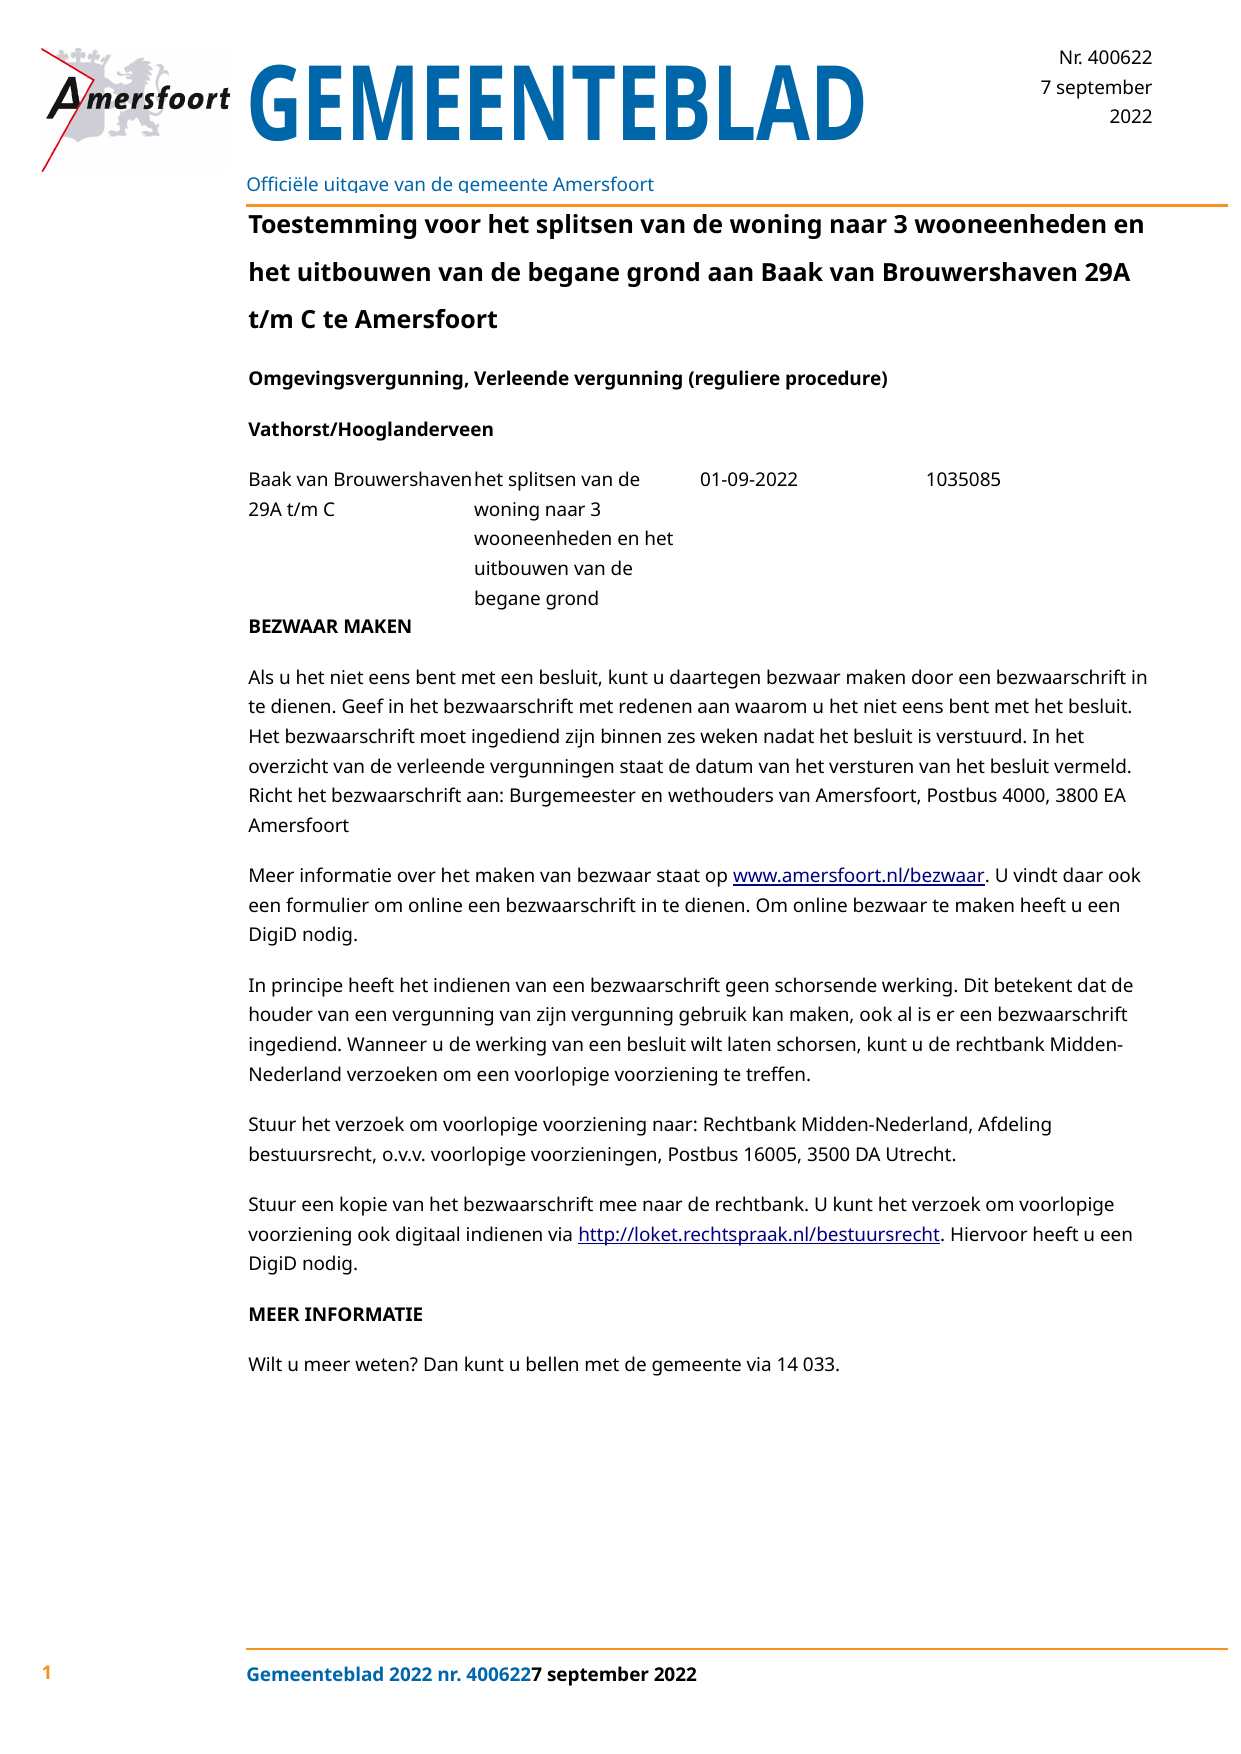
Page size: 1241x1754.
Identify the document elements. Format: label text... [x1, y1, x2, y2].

text Wilt u meer weten? Dan kunt u bellen met de gemeente via 14 033. [248, 1351, 1152, 1377]
text Als u het niet eens bent met een besluit, kunt u daartegen bezwaar maken door een bezwaarschrift in te dienen. Geef in het bezwaarschrift met redenen aan waarom u het niet eens bent met het besluit. Het bezwaarschrift moet ingediend zijn binnen zes weken nadat het besluit is verstuurd. In het overzicht van de verleende vergunningen staat de datum van het versturen van het besluit vermeld. Richt het bezwaarschrift aan: Burgemeester en wethouders van Amersfoort, Postbus 4000, 3800 EA Amersfoort [248, 664, 1152, 838]
text Vathorst/Hooglanderveen [248, 416, 1152, 442]
table_header 1035085 [926, 466, 1152, 611]
text MEER INFORMATIE [248, 1301, 1152, 1327]
text Stuur het verzoek om voorlopige voorziening naar: Rechtbank Midden-Nederland, Afdeling bestuursrecht, o.v.v. voorlopige voorzieningen, Postbus 16005, 3500 DA Utrecht. [248, 1111, 1152, 1167]
text In principe heeft het indienen van een bezwaarschrift geen schorsende werking. Dit betekent dat de houder van een vergunning van zijn vergunning gebruik kan maken, ook al is er een bezwaarschrift ingediend. Wanneer u de werking van een besluit wilt laten schorsen, kunt u de rechtbank Midden-Nederland verzoeken om een voorlopige voorziening te treffen. [248, 972, 1152, 1087]
text Toestemming voor het splitsen van de woning naar 3 wooneenheden en het uitbouwen van de begane grond aan Baak van Brouwershaven 29A t/m C te Amersfoort [248, 207, 1152, 336]
table_header Baak van Brouwershaven 29A t/m C [248, 466, 474, 611]
text Meer informatie over het maken van bezwaar staat op www.amersfoort.nl/bezwaar. U vindt daar ook een formulier om online een bezwaarschrift in te dienen. Om online bezwaar te maken heeft u een DigiD nodig. [248, 862, 1152, 947]
text BEZWAAR MAKEN [248, 614, 1152, 639]
text Stuur een kopie van het bezwaarschrift mee naar de rechtbank. U kunt het verzoek om voorlopige voorziening ook digitaal indienen via http://loket.rechtspraak.nl/bestuursrecht. Hiervoor heeft u een DigiD nodig. [248, 1191, 1152, 1276]
table_header het splitsen van de woning naar 3 wooneenheden en het uitbouwen van de begane grond [474, 466, 700, 611]
picture [41, 47, 231, 172]
text Omgevingsvergunning, Verleende vergunning (reguliere procedure) [248, 366, 1152, 391]
table_header 01-09-2022 [700, 466, 926, 611]
